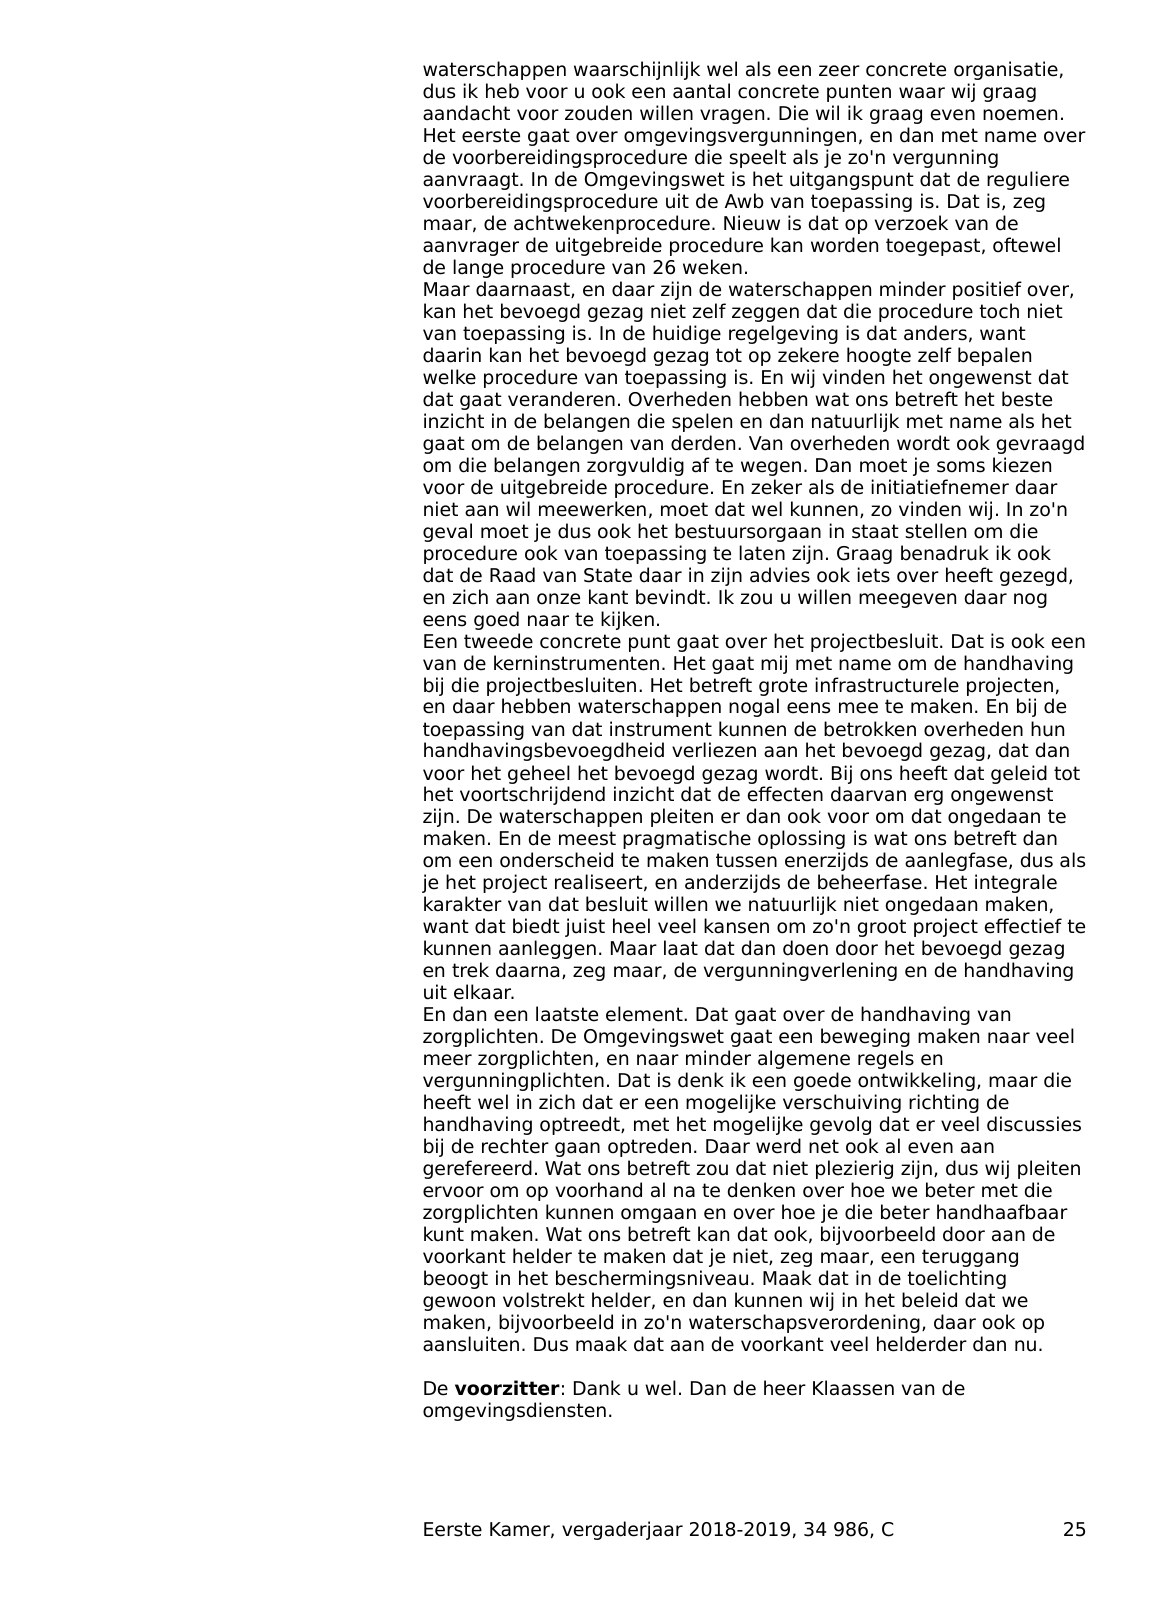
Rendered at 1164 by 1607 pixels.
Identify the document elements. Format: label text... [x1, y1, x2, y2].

text De voorzitter: Dank u wel. Dan de heer Klaassen van de omgevingsdiensten. [422, 1378, 1087, 1422]
text Het eerste gaat over omgevingsvergunningen, en dan met name over de voorbereidingsprocedure die speelt als je zo'n vergunning aanvraagt. In de Omgevingswet is het uitgangspunt dat de reguliere voorbereidingsprocedure uit de Awb van toepassing is. Dat is, zeg maar, de achtwekenprocedure. Nieuw is dat op verzoek van de aanvrager de uitgebreide procedure kan worden toegepast, oftewel de lange procedure van 26 weken. [422, 125, 1087, 279]
text Een tweede concrete punt gaat over het projectbesluit. Dat is ook een van de kerninstrumenten. Het gaat mij met name om de handhaving bij die projectbesluiten. Het betreft grote infrastructurele projecten, en daar hebben waterschappen nogal eens mee te maken. En bij de toepassing van dat instrument kunnen de betrokken overheden hun handhavingsbevoegdheid verliezen aan het bevoegd gezag, dat dan voor het geheel het bevoegd gezag wordt. Bij ons heeft dat geleid tot het voortschrijdend inzicht dat de effecten daarvan erg ongewenst zijn. De waterschappen pleiten er dan ook voor om dat ongedaan te maken. En de meest pragmatische oplossing is wat ons betreft dan om een onderscheid te maken tussen enerzijds de aanlegfase, dus als je het project realiseert, en anderzijds de beheerfase. Het integrale karakter van dat besluit willen we natuurlijk niet ongedaan maken, want dat biedt juist heel veel kansen om zo'n groot project effectief te kunnen aanleggen. Maar laat dat dan doen door het bevoegd gezag en trek daarna, zeg maar, de vergunningverlening en de handhaving uit elkaar. [422, 631, 1087, 1004]
text waterschappen waarschijnlijk wel als een zeer concrete organisatie, dus ik heb voor u ook een aantal concrete punten waar wij graag aandacht voor zouden willen vragen. Die wil ik graag even noemen. [422, 59, 1087, 125]
text En dan een laatste element. Dat gaat over de handhaving van zorgplichten. De Omgevingswet gaat een beweging maken naar veel meer zorgplichten, en naar minder algemene regels en vergunningplichten. Dat is denk ik een goede ontwikkeling, maar die heeft wel in zich dat er een mogelijke verschuiving richting de handhaving optreedt, met het mogelijke gevolg dat er veel discussies bij de rechter gaan optreden. Daar werd net ook al even aan gerefereerd. Wat ons betreft zou dat niet plezierig zijn, dus wij pleiten ervoor om op voorhand al na te denken over hoe we beter met die zorgplichten kunnen omgaan en over hoe je die beter handhaafbaar kunt maken. Wat ons betreft kan dat ook, bijvoorbeeld door aan de voorkant helder te maken dat je niet, zeg maar, een teruggang beoogt in het beschermingsniveau. Maak dat in de toelichting gewoon volstrekt helder, en dan kunnen wij in het beleid dat we maken, bijvoorbeeld in zo'n waterschapsverordening, daar ook op aansluiten. Dus maak dat aan de voorkant veel helderder dan nu. [422, 1004, 1087, 1356]
text Maar daarnaast, en daar zijn de waterschappen minder positief over, kan het bevoegd gezag niet zelf zeggen dat die procedure toch niet van toepassing is. In de huidige regelgeving is dat anders, want daarin kan het bevoegd gezag tot op zekere hoogte zelf bepalen welke procedure van toepassing is. En wij vinden het ongewenst dat dat gaat veranderen. Overheden hebben wat ons betreft het beste inzicht in de belangen die spelen en dan natuurlijk met name als het gaat om de belangen van derden. Van overheden wordt ook gevraagd om die belangen zorgvuldig af te wegen. Dan moet je soms kiezen voor de uitgebreide procedure. En zeker als de initiatiefnemer daar niet aan wil meewerken, moet dat wel kunnen, zo vinden wij. In zo'n geval moet je dus ook het bestuursorgaan in staat stellen om die procedure ook van toepassing te laten zijn. Graag benadruk ik ook dat de Raad van State daar in zijn advies ook iets over heeft gezegd, en zich aan onze kant bevindt. Ik zou u willen meegeven daar nog eens goed naar te kijken. [422, 279, 1087, 631]
